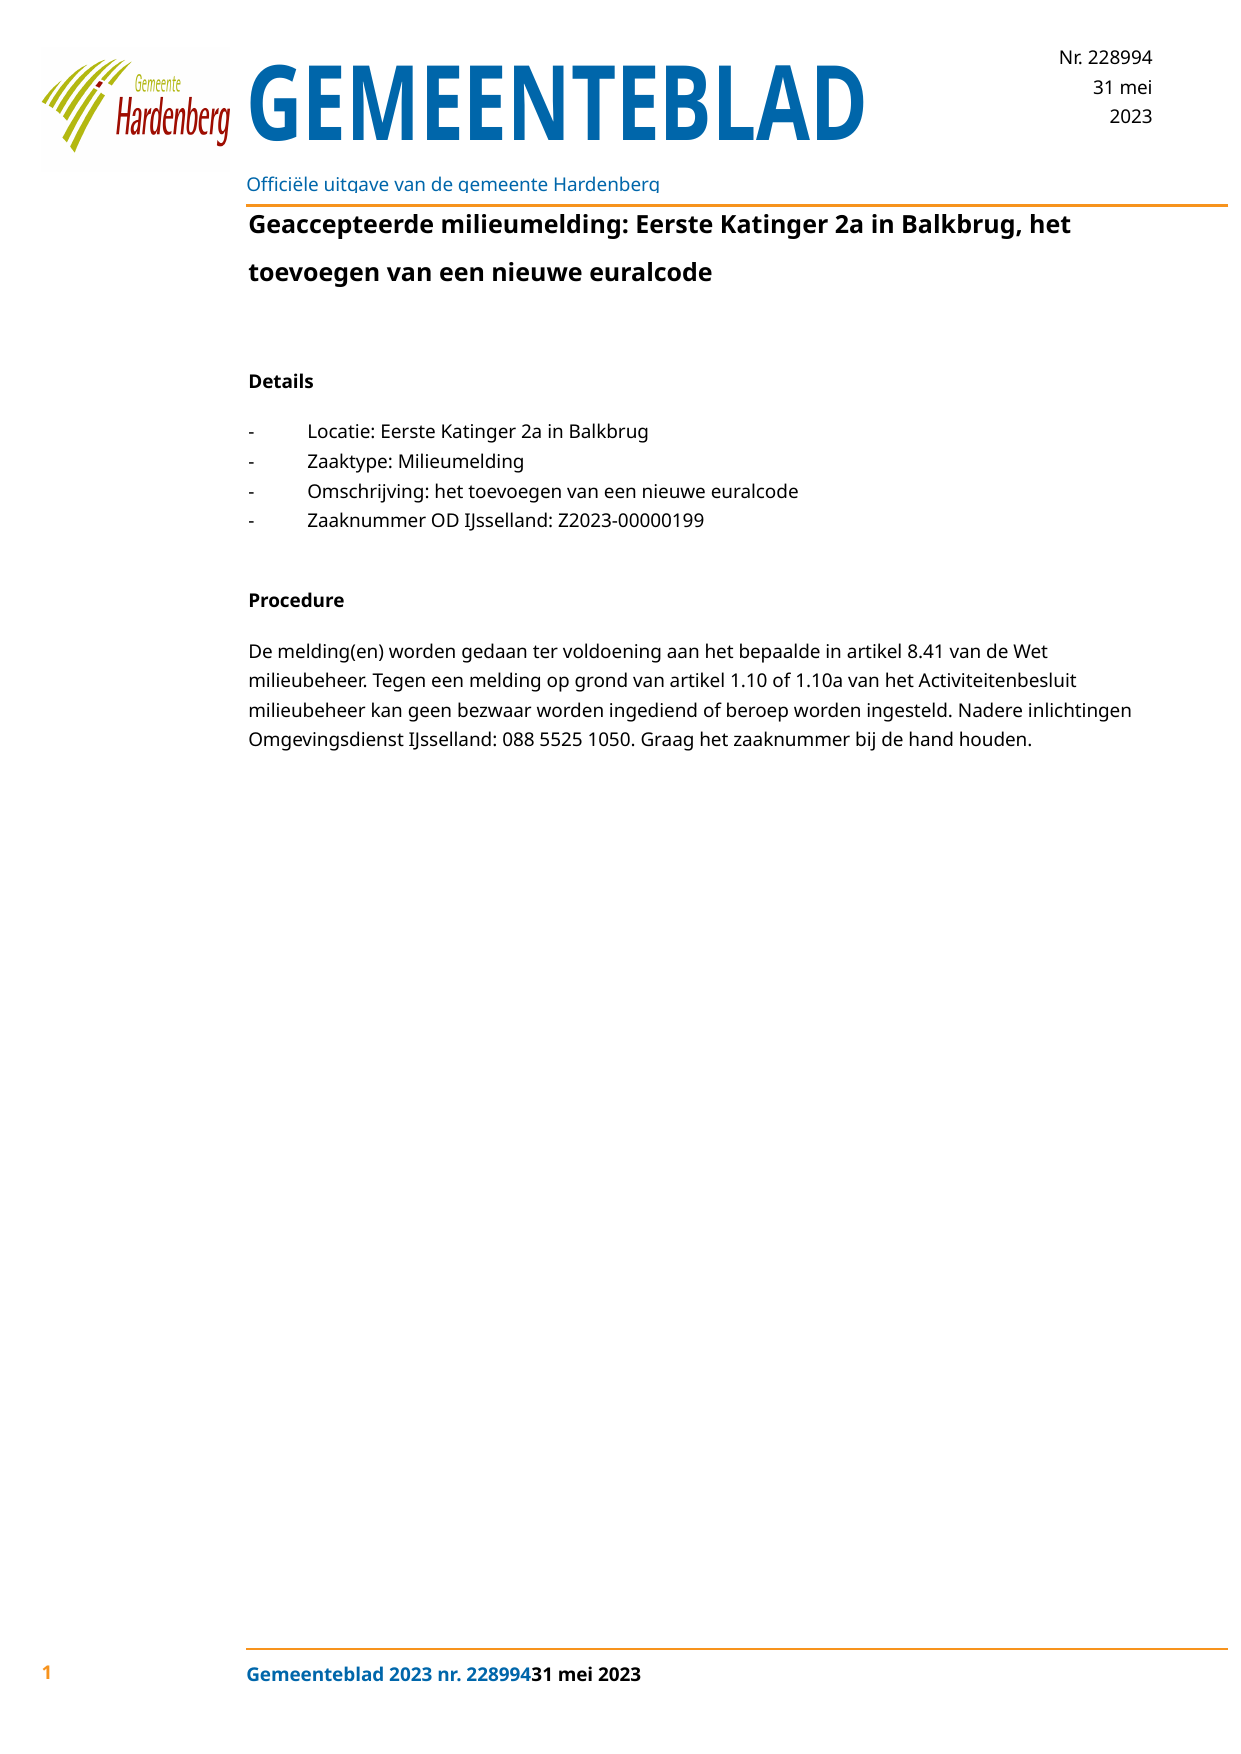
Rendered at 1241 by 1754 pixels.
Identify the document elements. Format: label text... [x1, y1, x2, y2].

list Omschrijving: het toevoegen van een nieuwe euralcode [248, 478, 1152, 504]
list Zaaktype: Milieumelding [248, 448, 1152, 474]
list Zaaknummer OD IJsselland: Z2023-00000199 [248, 507, 1152, 533]
text Details [248, 368, 1152, 394]
list Locatie: Eerste Katinger 2a in Balkbrug [248, 419, 1152, 444]
text De melding(en) worden gedaan ter voldoening aan het bepaalde in artikel 8.41 van de Wet milieubeheer. Tegen een melding op grond van artikel 1.10 of 1.10a van het Activiteitenbesluit milieubeheer kan geen bezwaar worden ingediend of beroep worden ingesteld. Nadere inlichtingen Omgevingsdienst IJsselland: 088 5525 1050. Graag het zaaknummer bij de hand houden. [248, 638, 1152, 752]
picture [41, 47, 231, 172]
text Geaccepteerde milieumelding: Eerste Katinger 2a in Balkbrug, het toevoegen van een nieuwe euralcode [248, 207, 1152, 288]
text Procedure [248, 587, 1152, 613]
